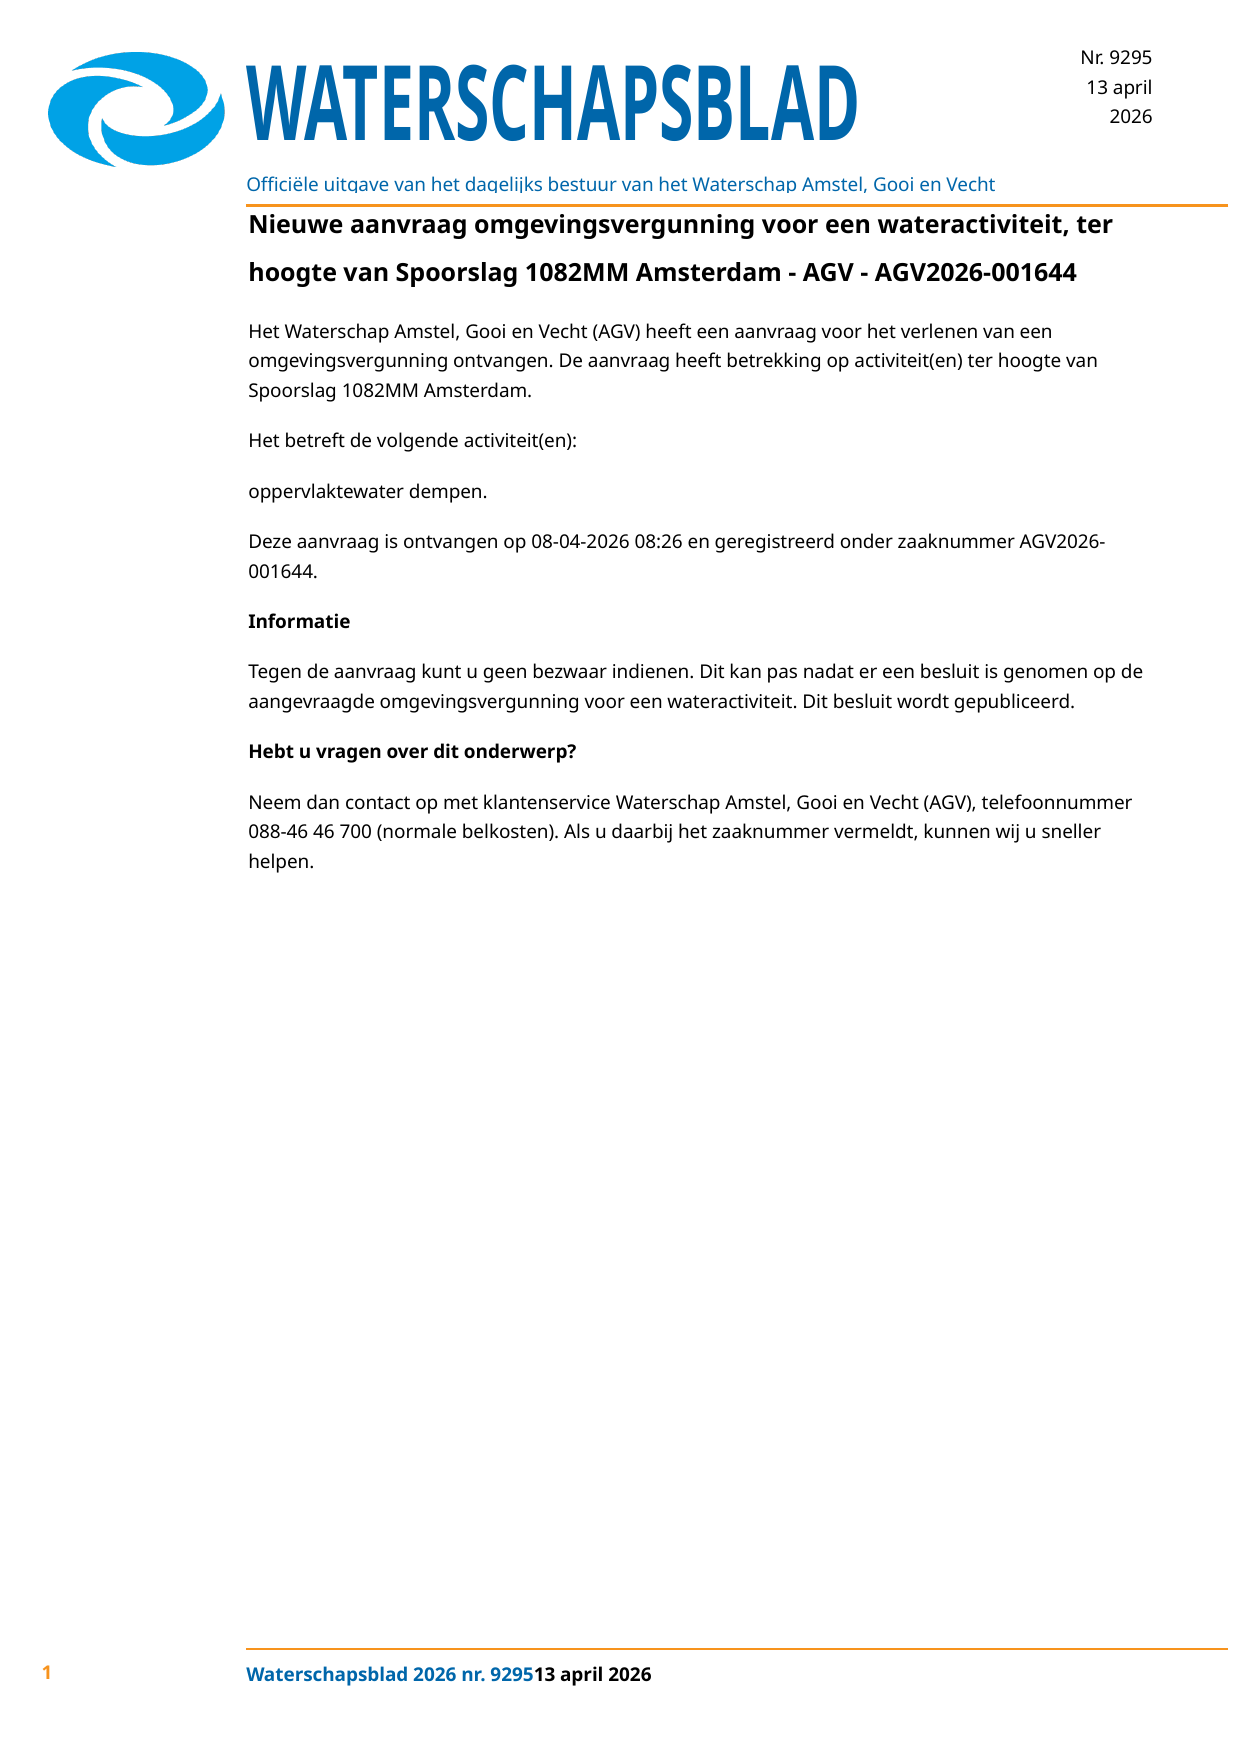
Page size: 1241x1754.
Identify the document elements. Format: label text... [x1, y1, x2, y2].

text oppervlaktewater dempen. [248, 478, 1152, 504]
text Hebt u vragen over dit onderwerp? [248, 739, 1152, 764]
picture [41, 47, 231, 172]
text Het betreft de volgende activiteit(en): [248, 427, 1152, 453]
text Nieuwe aanvraag omgevingsvergunning voor een wateractiviteit, ter hoogte van Spoorslag 1082MM Amsterdam - AGV - AGV2026-001644 [248, 207, 1152, 288]
text Tegen de aanvraag kunt u geen bezwaar indienen. Dit kan pas nadat er een besluit is genomen op de aangevraagde omgevingsvergunning voor een wateractiviteit. Dit besluit wordt gepubliceerd. [248, 659, 1152, 714]
text Informatie [248, 608, 1152, 634]
text Neem dan contact op met klantenservice Waterschap Amstel, Gooi en Vecht (AGV), telefoonnummer 088-46 46 700 (normale belkosten). Als u daarbij het zaaknummer vermeldt, kunnen wij u sneller helpen. [248, 789, 1152, 874]
text Het Waterschap Amstel, Gooi en Vecht (AGV) heeft een aanvraag voor het verlenen van een omgevingsvergunning ontvangen. De aanvraag heeft betrekking op activiteit(en) ter hoogte van Spoorslag 1082MM Amsterdam. [248, 318, 1152, 403]
text Deze aanvraag is ontvangen op 08-04-2026 08:26 en geregistreerd onder zaaknummer AGV2026-001644. [248, 528, 1152, 584]
